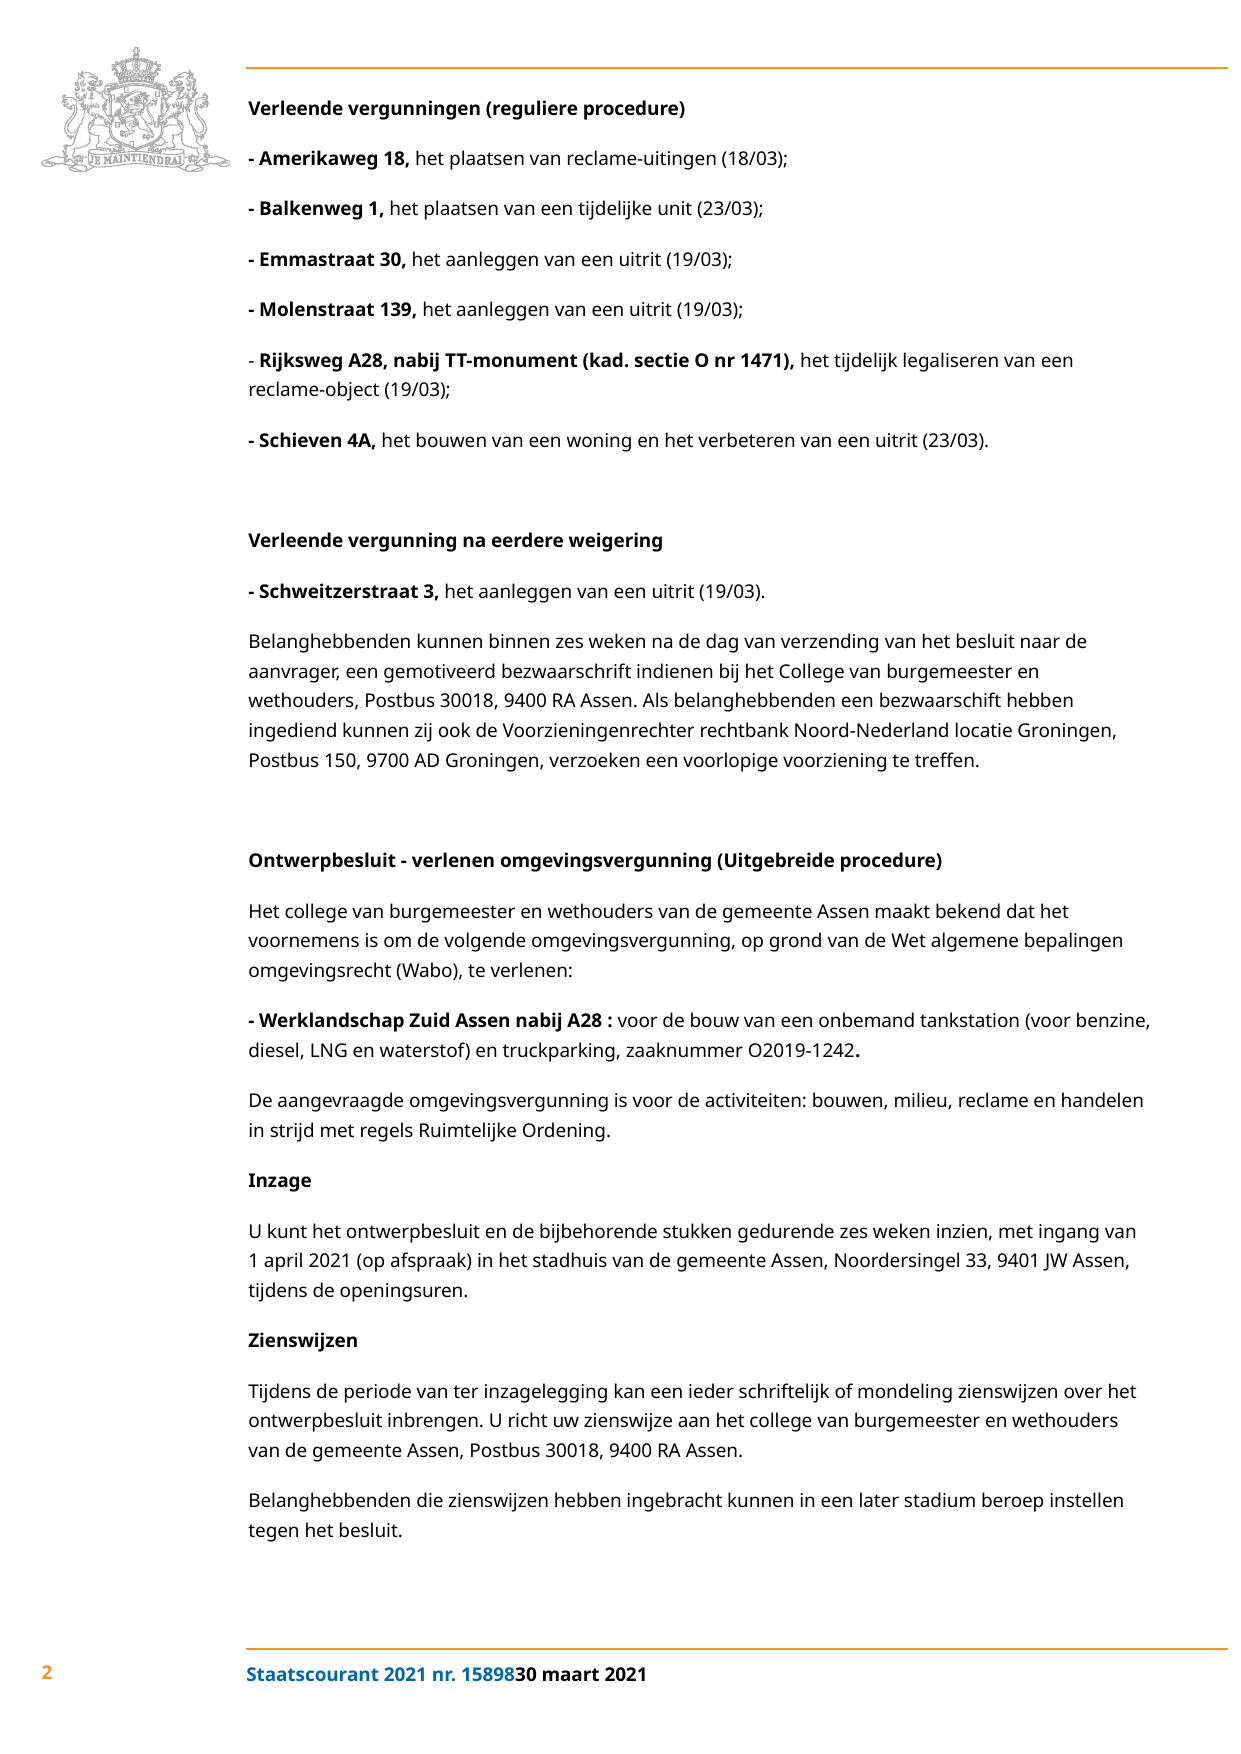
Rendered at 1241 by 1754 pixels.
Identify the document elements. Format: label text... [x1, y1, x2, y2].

text U kunt het ontwerpbesluit en de bijbehorende stukken gedurende zes weken inzien, met ingang van 1 april 2021 (op afspraak) in het stadhuis van de gemeente Assen, Noordersingel 33, 9401 JW Assen, tijdens de openingsuren. [248, 1218, 1152, 1303]
text - Rijksweg A28, nabij TT-monument (kad. sectie O nr 1471), het tijdelijk legaliseren van een reclame-object (19/03); [248, 347, 1152, 402]
text Ontwerpbesluit - verlenen omgevingsvergunning (Uitgebreide procedure) [248, 848, 1152, 873]
text - Schweitzerstraat 3, het aanleggen van een uitrit (19/03). [248, 578, 1152, 604]
text - Werklandschap Zuid Assen nabij A28 : voor de bouw van een onbemand tankstation (voor benzine, diesel, LNG en waterstof) en truckparking, zaaknummer O2019-1242. [248, 1008, 1152, 1063]
text Zienswijzen [248, 1328, 1152, 1353]
text Belanghebbenden die zienswijzen hebben ingebracht kunnen in een later stadium beroep instellen tegen het besluit. [248, 1488, 1152, 1543]
text De aangevraagde omgevingsvergunning is voor de activiteiten: bouwen, milieu, reclame en handelen in strijd met regels Ruimtelijke Ordening. [248, 1088, 1152, 1143]
text Belanghebbenden kunnen binnen zes weken na de dag van verzending van het besluit naar de aanvrager, een gemotiveerd bezwaarschrift indienen bij het College van burgemeester en wethouders, Postbus 30018, 9400 RA Assen. Als belanghebbenden een bezwaarschift hebben ingediend kunnen zij ook de Voorzieningenrechter rechtbank Noord-Nederland locatie Groningen, Postbus 150, 9700 AD Groningen, verzoeken een voorlopige voorziening te treffen. [248, 628, 1152, 773]
text Verleende vergunningen (reguliere procedure) [248, 95, 1152, 121]
text - Emmastraat 30, het aanleggen van een uitrit (19/03); [248, 246, 1152, 272]
text - Balkenweg 1, het plaatsen van een tijdelijke unit (23/03); [248, 196, 1152, 221]
text - Schieven 4A, het bouwen van een woning en het verbeteren van een uitrit (23/03). [248, 427, 1152, 453]
text Tijdens de periode van ter inzagelegging kan een ieder schriftelijk of mondeling zienswijzen over het ontwerpbesluit inbrengen. U richt uw zienswijze aan het college van burgemeester en wethouders van de gemeente Assen, Postbus 30018, 9400 RA Assen. [248, 1378, 1152, 1463]
text Inzage [248, 1168, 1152, 1193]
text - Amerikaweg 18, het plaatsen van reclame-uitingen (18/03); [248, 145, 1152, 171]
text - Molenstraat 139, het aanleggen van een uitrit (19/03); [248, 296, 1152, 322]
text Verleende vergunning na eerdere weigering [248, 528, 1152, 553]
picture [41, 47, 231, 172]
text Het college van burgemeester en wethouders van de gemeente Assen maakt bekend dat het voornemens is om de volgende omgevingsvergunning, op grond van de Wet algemene bepalingen omgevingsrecht (Wabo), te verlenen: [248, 898, 1152, 983]
